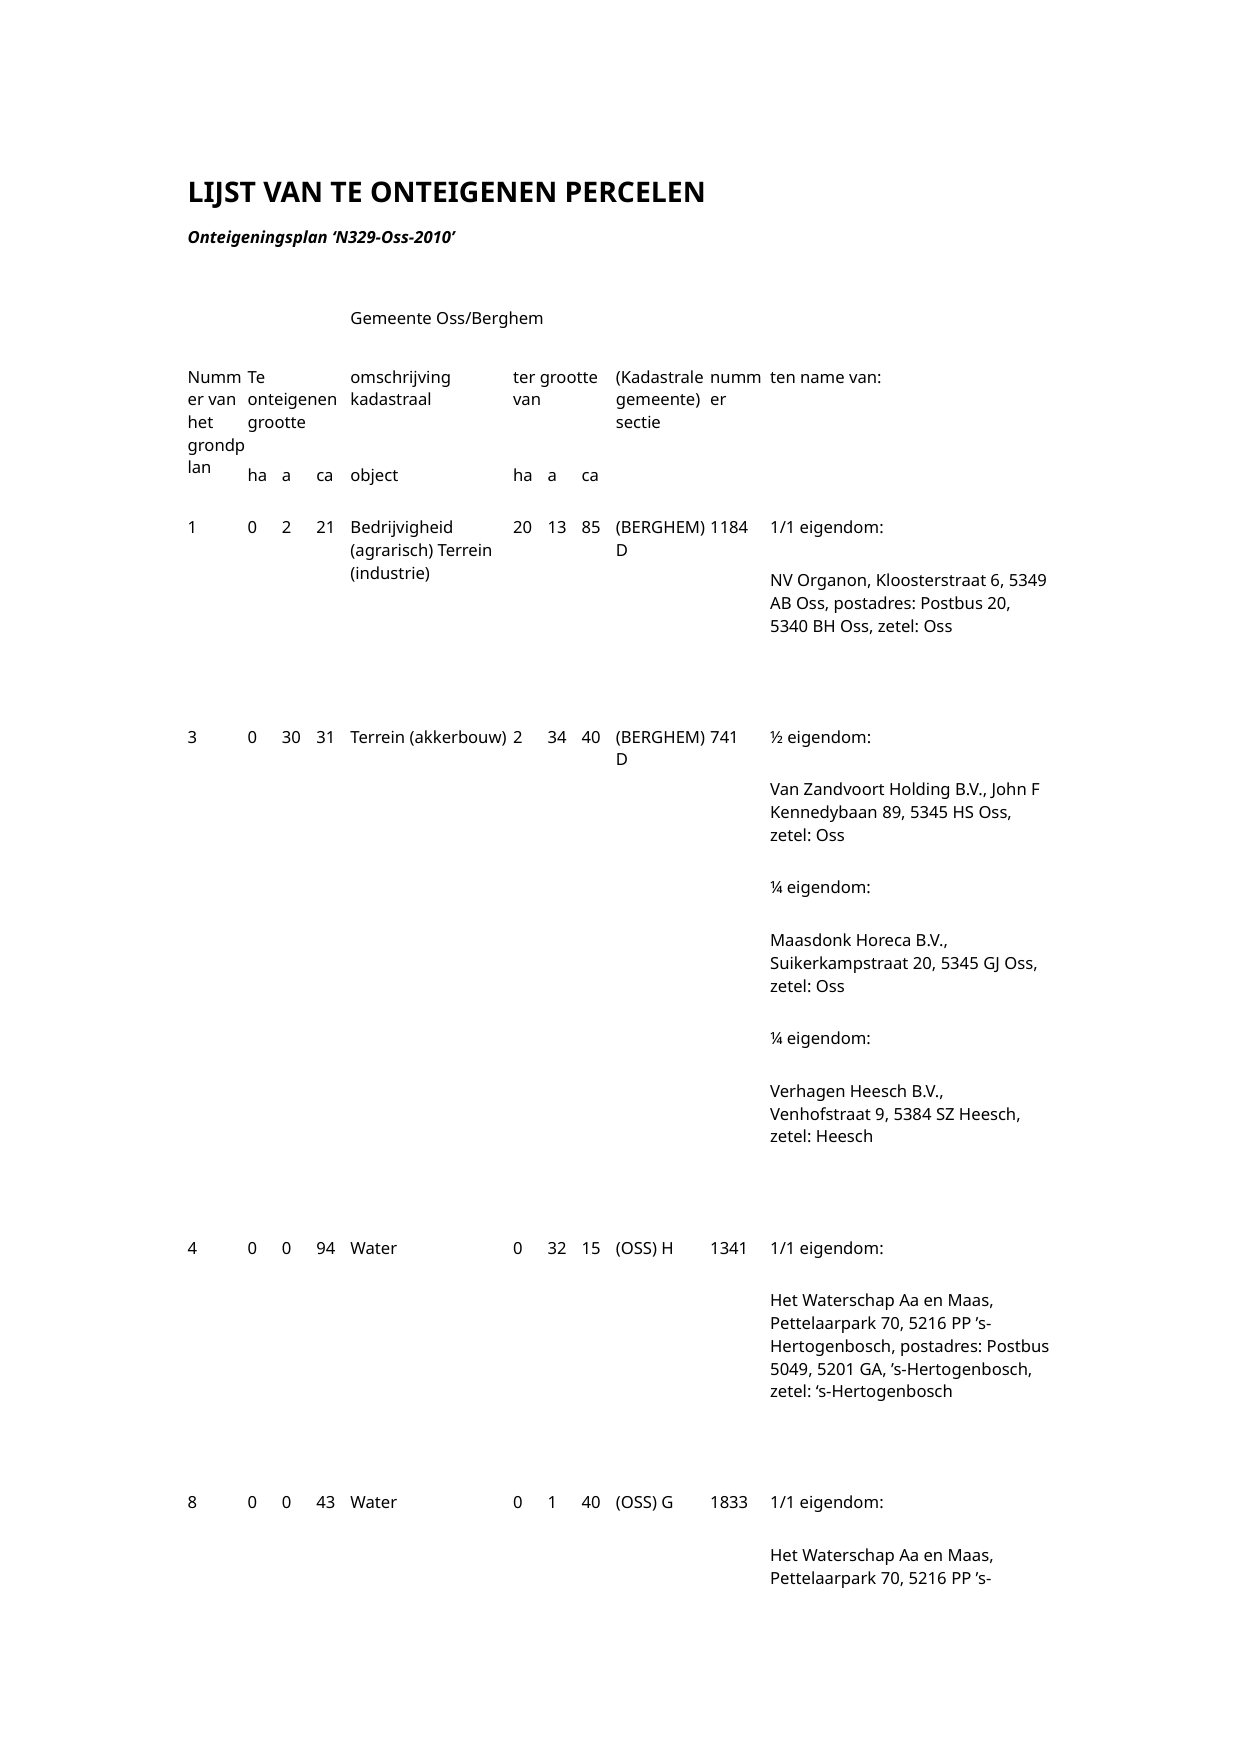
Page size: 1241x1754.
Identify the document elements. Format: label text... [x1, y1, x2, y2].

table_cell 2 [282, 516, 316, 667]
table_cell Te onteigenen grootte [248, 365, 350, 463]
table_cell 0 [513, 1491, 547, 1589]
table_cell Nummer van het grondplan [188, 365, 247, 516]
table_header Gemeente Oss/Berghem [350, 307, 1053, 365]
table_cell 0 [248, 516, 282, 667]
table_cell ½ eigendom: Van Zandvoort Holding B.V., John F Kennedybaan 89, 5345 HS Oss, zetel: Oss ¼ eigendom: Maasdonk Horeca B.V., Suikerkampstraat 20, 5345 GJ Oss, zetel: Oss ¼ eigendom: Verhagen Heesch B.V., Venhofstraat 9, 5384 SZ Heesch, zetel: Heesch [770, 725, 1053, 1178]
table_cell [770, 1178, 1053, 1236]
table_cell 1833 [710, 1491, 770, 1589]
table_cell 3 [188, 725, 247, 1178]
table_cell 20 [513, 516, 547, 667]
table_cell a [547, 463, 581, 516]
table_cell 34 [547, 725, 581, 1178]
table_cell [710, 1178, 770, 1236]
table_cell Water [350, 1491, 513, 1589]
table_cell ca [581, 463, 616, 516]
table_cell 4 [188, 1236, 247, 1432]
text Onteigeningsplan ‘N329-Oss-2010’ [187, 226, 1053, 249]
table_cell 15 [581, 1236, 616, 1432]
table_cell 0 [513, 1236, 547, 1432]
table_cell [547, 1433, 581, 1491]
table_cell 0 [248, 1491, 282, 1589]
table_cell [188, 1178, 247, 1236]
table_cell [316, 1178, 350, 1236]
table_cell [513, 1433, 547, 1491]
table_cell 1/1 eigendom: NV Organon, Kloosterstraat 6, 5349 AB Oss, postadres: Postbus 20, 5340 BH Oss, zetel: Oss [770, 516, 1053, 667]
table_cell [248, 1178, 282, 1236]
table_cell ter grootte van [513, 365, 616, 463]
table_cell a [282, 463, 316, 516]
table_cell 1/1 eigendom: Het Waterschap Aa en Maas, Pettelaarpark 70, 5216 PP ’s- [770, 1491, 1053, 1589]
table_cell [316, 1433, 350, 1491]
table_cell [350, 667, 513, 725]
table_cell ha [513, 463, 547, 516]
table_cell 741 [710, 725, 770, 1178]
table_cell [513, 1178, 547, 1236]
table_cell 43 [316, 1491, 350, 1589]
subtitle LIJST VAN TE ONTEIGENEN PERCELEN [187, 172, 1053, 211]
table_cell 94 [316, 1236, 350, 1432]
table_header [188, 307, 247, 365]
table_cell [616, 1178, 710, 1236]
table_cell 32 [547, 1236, 581, 1432]
table_cell 21 [316, 516, 350, 667]
table_cell 0 [248, 725, 282, 1178]
table_cell [188, 667, 247, 725]
table_cell [581, 667, 616, 725]
table_cell 8 [188, 1491, 247, 1589]
table_cell 1184 [710, 516, 770, 667]
table_cell 30 [282, 725, 316, 1178]
table_cell Water [350, 1236, 513, 1432]
table_cell 1 [547, 1491, 581, 1589]
table_cell Bedrijvigheid (agrarisch) Terrein (industrie) [350, 516, 513, 667]
table_cell [581, 1433, 616, 1491]
table_cell 40 [581, 725, 616, 1178]
table_cell omschrijving kadastraal [350, 365, 513, 463]
table_cell [710, 1433, 770, 1491]
table_cell [350, 1178, 513, 1236]
table_header [248, 307, 350, 365]
table_cell Terrein (akkerbouw) [350, 725, 513, 1178]
table_cell [350, 1433, 513, 1491]
table_cell 0 [282, 1236, 316, 1432]
table_cell [316, 667, 350, 725]
table_cell (OSS) G [616, 1491, 710, 1589]
table_cell [188, 1433, 247, 1491]
table_cell 13 [547, 516, 581, 667]
table_cell 40 [581, 1491, 616, 1589]
table_cell 0 [248, 1236, 282, 1432]
table_cell 85 [581, 516, 616, 667]
table_cell [616, 667, 710, 725]
table_cell object [350, 463, 513, 516]
table_cell (Kadastrale gemeente) sectie [616, 365, 710, 516]
table_cell 31 [316, 725, 350, 1178]
table_cell (BERGHEM) D [616, 516, 710, 667]
table_cell [282, 667, 316, 725]
table_cell [248, 667, 282, 725]
table_cell [770, 667, 1053, 725]
table_cell ha [248, 463, 282, 516]
table_cell [547, 667, 581, 725]
table_cell [581, 1178, 616, 1236]
table_cell (BERGHEM) D [616, 725, 710, 1178]
table_cell ten name van: [770, 365, 1053, 516]
table_cell 2 [513, 725, 547, 1178]
table_cell 1341 [710, 1236, 770, 1432]
table_cell [547, 1178, 581, 1236]
table_cell (OSS) H [616, 1236, 710, 1432]
table_cell [616, 1433, 710, 1491]
table_cell [770, 1433, 1053, 1491]
table_cell 1 [188, 516, 247, 667]
table_cell [248, 1433, 282, 1491]
table_cell nummer [710, 365, 770, 516]
table_cell ca [316, 463, 350, 516]
table_cell [710, 667, 770, 725]
table_cell 1/1 eigendom: Het Waterschap Aa en Maas, Pettelaarpark 70, 5216 PP ’s-Hertogenbosch, postadres: Postbus 5049, 5201 GA, ’s-Hertogenbosch, zetel: ‘s-Hertogenbosch [770, 1236, 1053, 1432]
table_cell [282, 1433, 316, 1491]
table_cell [282, 1178, 316, 1236]
table_cell 0 [282, 1491, 316, 1589]
table_cell [513, 667, 547, 725]
